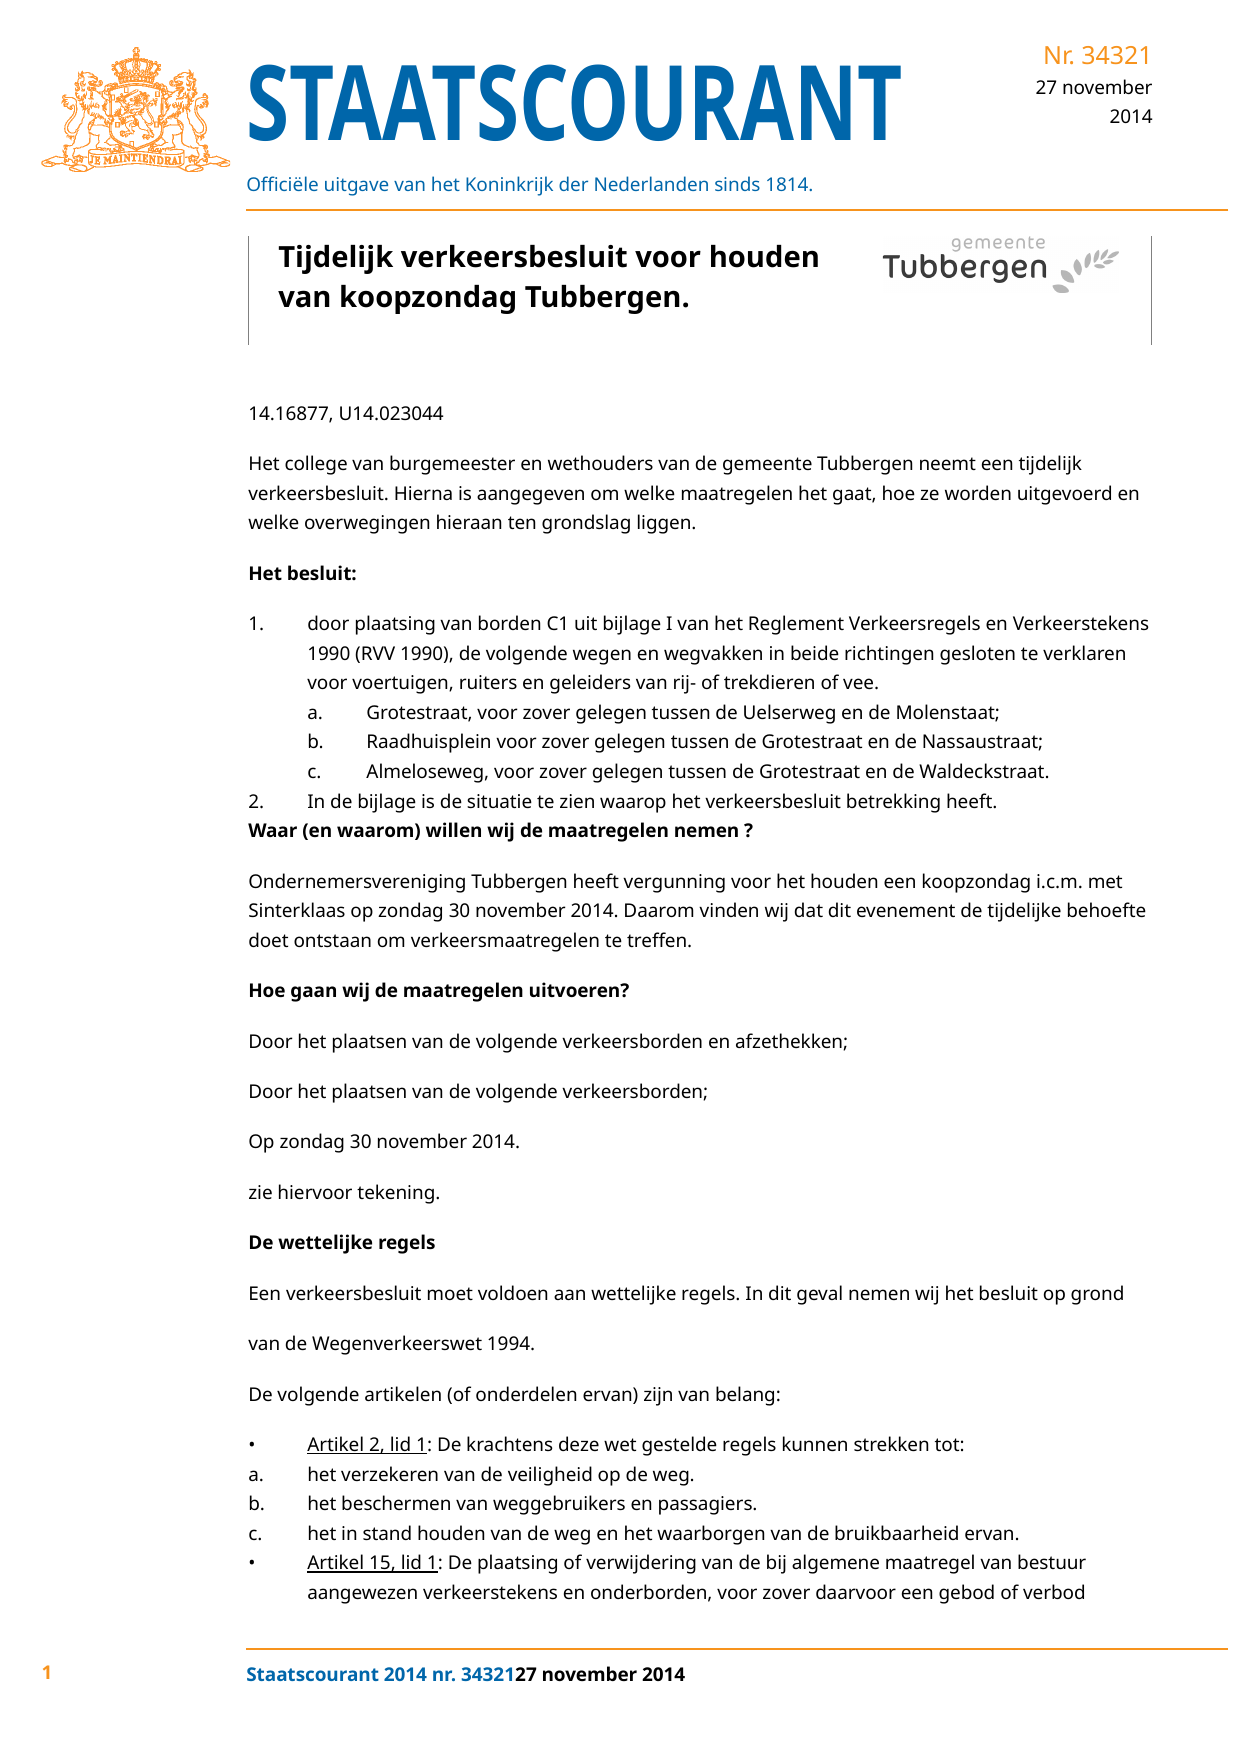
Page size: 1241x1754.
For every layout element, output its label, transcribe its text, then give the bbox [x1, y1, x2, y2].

text van de Wegenverkeerswet 1994. [248, 1330, 1152, 1356]
text 14.16877, U14.023044 [248, 400, 1152, 426]
list In de bijlage is de situatie te zien waarop het verkeersbesluit betrekking heeft. [248, 788, 1152, 814]
text De wettelijke regels [248, 1229, 1152, 1255]
picture [882, 236, 1119, 293]
text Ondernemersvereniging Tubbergen heeft vergunning voor het houden een koopzondag i.c.m. met Sinterklaas op zondag 30 november 2014. Daarom vinden wij dat dit evenement de tijdelijke behoefte doet ontstaan om verkeersmaatregelen te treffen. [248, 868, 1152, 953]
list Grotestraat, voor zover gelegen tussen de Uelserweg en de Molenstaat; [307, 699, 1152, 725]
list Artikel 15, lid 1: De plaatsing of verwijdering van de bij algemene maatregel van bestuur aangewezen verkeerstekens en onderborden, voor zover daarvoor een gebod of verbod [248, 1549, 1152, 1605]
list het in stand houden van de weg en het waarborgen van de bruikbaarheid ervan. [248, 1520, 1152, 1546]
picture [41, 47, 231, 172]
text Het besluit: [248, 560, 1152, 586]
text Het college van burgemeester en wethouders van de gemeente Tubbergen neemt een tijdelijk verkeersbesluit. Hierna is aangegeven om welke maatregelen het gaat, hoe ze worden uitgevoerd en welke overwegingen hieraan ten grondslag liggen. [248, 450, 1152, 535]
text zie hiervoor tekening. [248, 1179, 1152, 1205]
table_header Tijdelijk verkeersbesluit voor houden van koopzondag Tubbergen. [249, 236, 850, 345]
list Artikel 2, lid 1: De krachtens deze wet gestelde regels kunnen strekken tot: [248, 1431, 1152, 1457]
text De volgende artikelen (of onderdelen ervan) zijn van belang: [248, 1381, 1152, 1407]
list het verzekeren van de veiligheid op de weg. [248, 1461, 1152, 1487]
list Raadhuisplein voor zover gelegen tussen de Grotestraat en de Nassaustraat; [307, 729, 1152, 754]
text Door het plaatsen van de volgende verkeersborden; [248, 1078, 1152, 1104]
list door plaatsing van borden C1 uit bijlage I van het Reglement Verkeersregels en Verkeerstekens 1990 (RVV 1990), de volgende wegen en wegvakken in beide richtingen gesloten te verklaren voor voertuigen, ruiters en geleiders van rij- of trekdieren of vee. [248, 610, 1152, 695]
text Waar (en waarom) willen wij de maatregelen nemen ? [248, 817, 1152, 843]
text Door het plaatsen van de volgende verkeersborden en afzethekken; [248, 1028, 1152, 1054]
text Een verkeersbesluit moet voldoen aan wettelijke regels. In dit geval nemen wij het besluit op grond [248, 1280, 1152, 1306]
table_header [850, 236, 1151, 345]
text Hoe gaan wij de maatregelen uitvoeren? [248, 977, 1152, 1003]
list het beschermen van weggebruikers en passagiers. [248, 1490, 1152, 1516]
text Op zondag 30 november 2014. [248, 1129, 1152, 1154]
list Almeloseweg, voor zover gelegen tussen de Grotestraat en de Waldeckstraat. [307, 758, 1152, 784]
